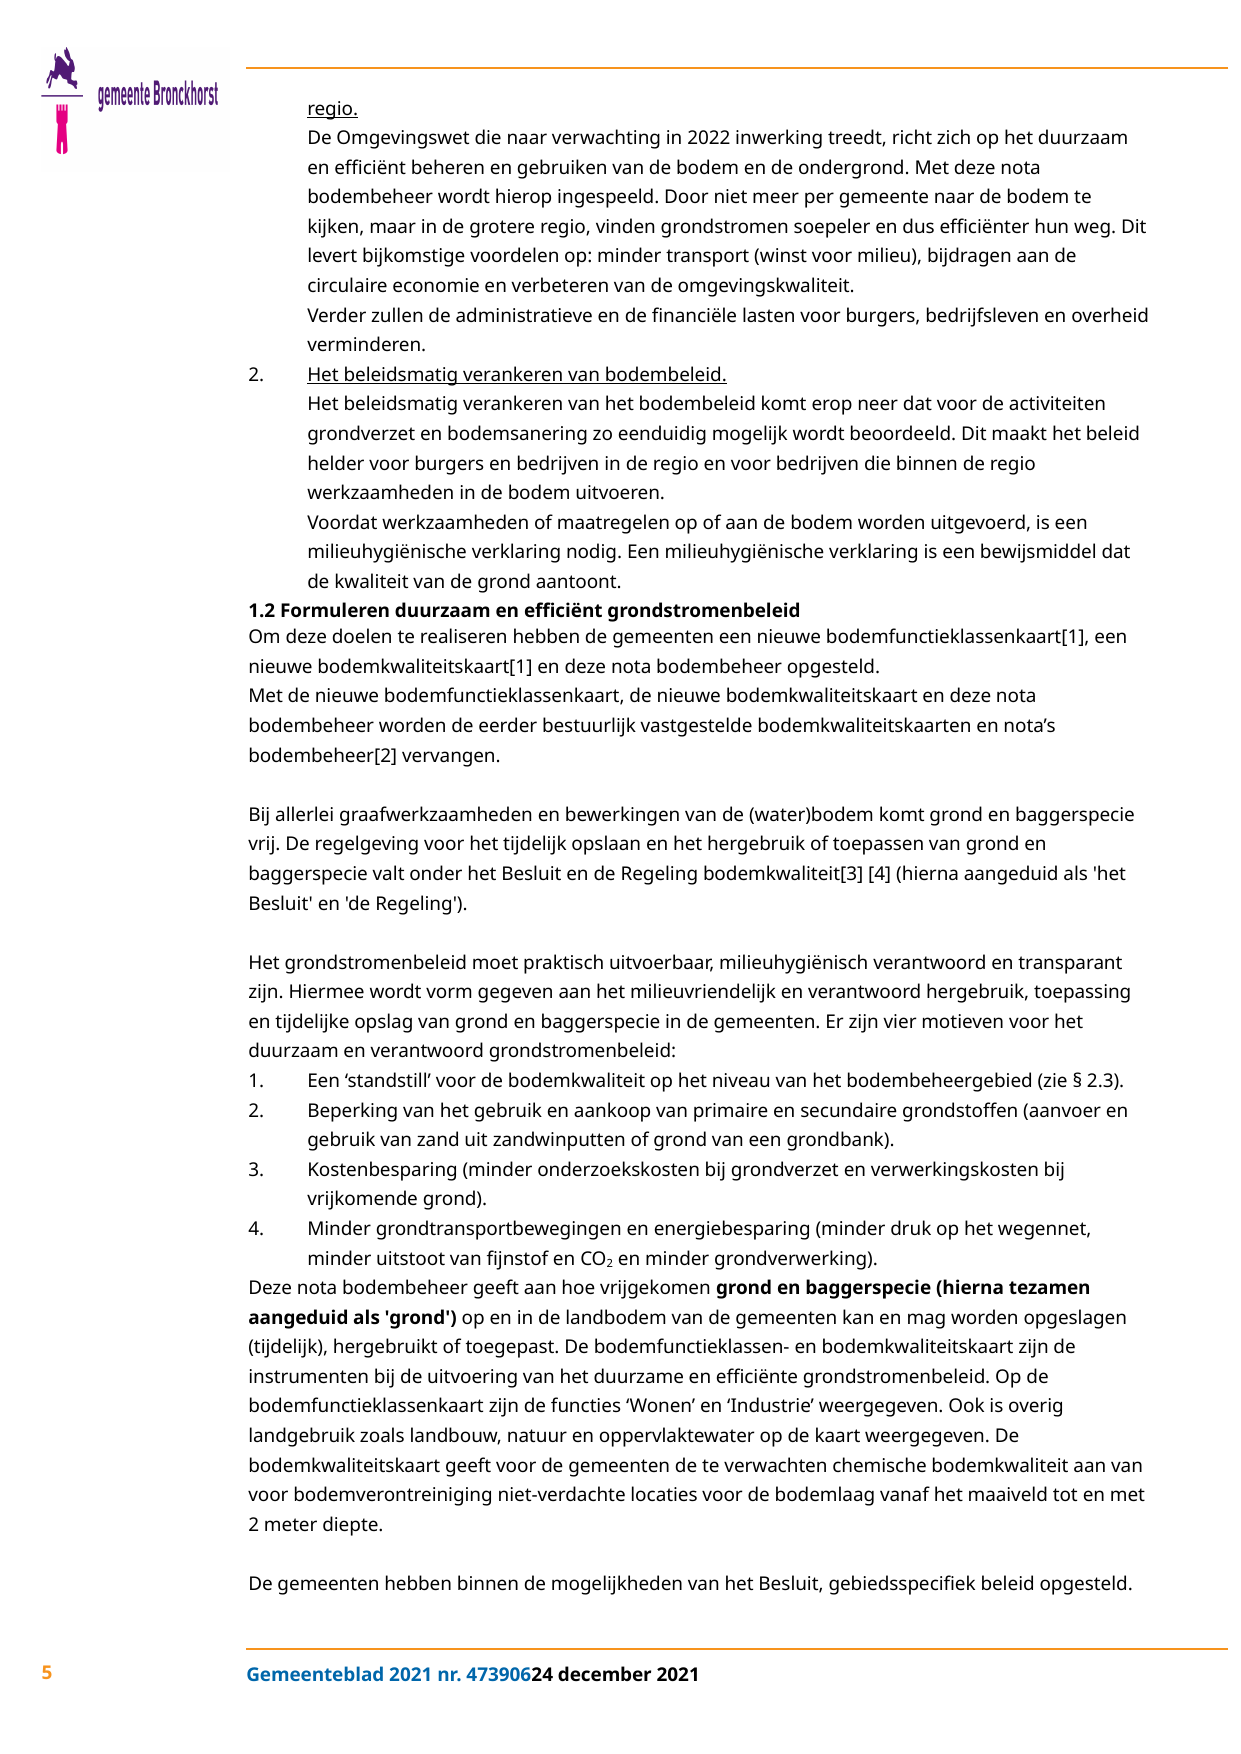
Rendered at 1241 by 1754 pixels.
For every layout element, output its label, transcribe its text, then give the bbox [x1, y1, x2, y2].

text Het grondstromenbeleid moet praktisch uitvoerbaar, milieuhygiënisch verantwoord en transparant zijn. Hiermee wordt vorm gegeven aan het milieuvriendelijk en verantwoord hergebruik, toepassing en tijdelijke opslag van grond en baggerspecie in de gemeenten. Er zijn vier motieven voor het duurzaam en verantwoord grondstromenbeleid: [248, 949, 1152, 1063]
list Het beleidsmatig verankeren van bodembeleid. [248, 361, 1152, 387]
picture [41, 47, 231, 172]
list Voordat werkzaamheden of maatregelen op of aan de bodem worden uitgevoerd, is een milieuhygiënische verklaring nodig. Een milieuhygiënische verklaring is een bewijsmiddel dat de kwaliteit van de grond aantoont. [248, 509, 1152, 594]
list regio. [248, 95, 1152, 121]
list Kostenbesparing (minder onderzoekskosten bij grondverzet en verwerkingskosten bij vrijkomende grond). [248, 1156, 1152, 1211]
list Een ‘standstill’ voor de bodemkwaliteit op het niveau van het bodembeheergebied (zie § 2.3). [248, 1067, 1152, 1093]
text De gemeenten hebben binnen de mogelijkheden van het Besluit, gebiedsspecifiek beleid opgesteld. [248, 1570, 1152, 1596]
text 1.2 Formuleren duurzaam en efficiënt grondstromenbeleid [248, 598, 1152, 623]
text Bij allerlei graafwerkzaamheden en bewerkingen van de (water)bodem komt grond en baggerspecie vrij. De regelgeving voor het tijdelijk opslaan en het hergebruik of toepassen van grond en baggerspecie valt onder het Besluit en de Regeling bodemkwaliteit[3] [4] (hierna aangeduid als 'het Besluit' en 'de Regeling'). [248, 801, 1152, 915]
list Minder grondtransportbewegingen en energiebesparing (minder druk op het wegennet, minder uitstoot van fijnstof en CO2 en minder grondverwerking). [248, 1215, 1152, 1270]
text Om deze doelen te realiseren hebben de gemeenten een nieuwe bodemfunctieklassenkaart[1], een nieuwe bodemkwaliteitskaart[1] en deze nota bodembeheer opgesteld. [248, 623, 1152, 679]
text Met de nieuwe bodemfunctieklassenkaart, de nieuwe bodemkwaliteitskaart en deze nota bodembeheer worden de eerder bestuurlijk vastgestelde bodemkwaliteitskaarten en nota’s bodembeheer[2] vervangen. [248, 683, 1152, 767]
list Het beleidsmatig verankeren van het bodembeleid komt erop neer dat voor de activiteiten grondverzet en bodemsanering zo eenduidig mogelijk wordt beoordeeld. Dit maakt het beleid helder voor burgers en bedrijven in de regio en voor bedrijven die binnen de regio werkzaamheden in de bodem uitvoeren. [248, 391, 1152, 505]
list Verder zullen de administratieve en de financiële lasten voor burgers, bedrijfsleven en overheid verminderen. [248, 302, 1152, 357]
list De Omgevingswet die naar verwachting in 2022 inwerking treedt, richt zich op het duurzaam en efficiënt beheren en gebruiken van de bodem en de ondergrond. Met deze nota bodembeheer wordt hierop ingespeeld. Door niet meer per gemeente naar de bodem te kijken, maar in de grotere regio, vinden grondstromen soepeler en dus efficiënter hun weg. Dit levert bijkomstige voordelen op: minder transport (winst voor milieu), bijdragen aan de circulaire economie en verbeteren van de omgevingskwaliteit. [248, 124, 1152, 298]
text Deze nota bodembeheer geeft aan hoe vrijgekomen grond en baggerspecie (hierna tezamen aangeduid als 'grond') op en in de landbodem van de gemeenten kan en mag worden opgeslagen (tijdelijk), hergebruikt of toegepast. De bodemfunctieklassen- en bodemkwaliteitskaart zijn de instrumenten bij de uitvoering van het duurzame en efficiënte grondstromenbeleid. Op de bodemfunctieklassenkaart zijn de functies ‘Wonen’ en ‘Industrie’ weergegeven. Ook is overig landgebruik zoals landbouw, natuur en oppervlaktewater op de kaart weergegeven. De bodemkwaliteitskaart geeft voor de gemeenten de te verwachten chemische bodemkwaliteit aan van voor bodemverontreiniging niet-verdachte locaties voor de bodemlaag vanaf het maaiveld tot en met 2 meter diepte. [248, 1274, 1152, 1537]
list Beperking van het gebruik en aankoop van primaire en secundaire grondstoffen (aanvoer en gebruik van zand uit zandwinputten of grond van een grondbank). [248, 1097, 1152, 1152]
